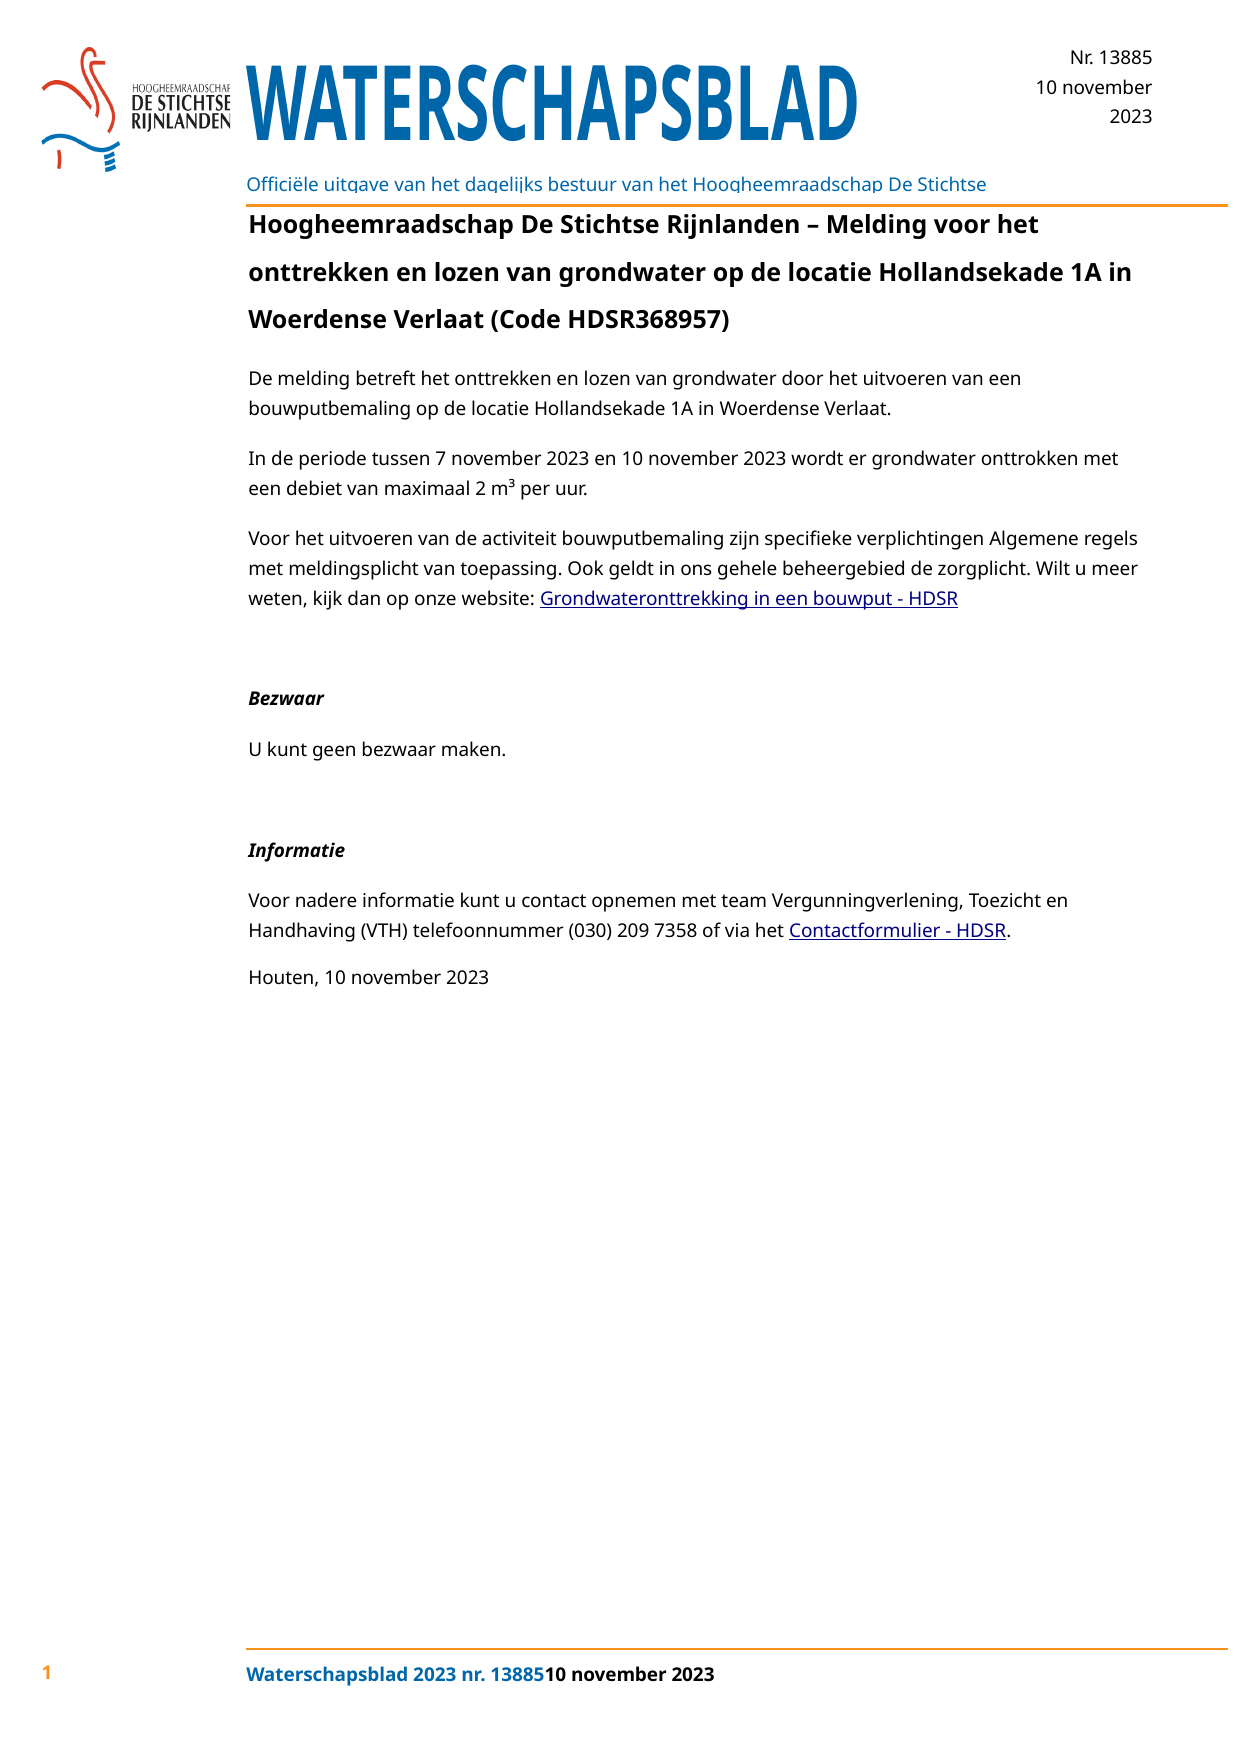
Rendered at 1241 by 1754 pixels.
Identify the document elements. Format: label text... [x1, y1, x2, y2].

text De melding betreft het onttrekken en lozen van grondwater door het uitvoeren van een bouwputbemaling op de locatie Hollandsekade 1A in Woerdense Verlaat. [248, 366, 1152, 421]
text Hoogheemraadschap De Stichtse Rijnlanden – Melding voor het onttrekken en lozen van grondwater op de locatie Hollandsekade 1A in Woerdense Verlaat (Code HDSR368957) [248, 207, 1152, 336]
text Bezwaar [248, 686, 1152, 711]
text Informatie [248, 837, 1152, 862]
text Voor het uitvoeren van de activiteit bouwputbemaling zijn specifieke verplichtingen Algemene regels met meldingsplicht van toepassing. Ook geldt in ons gehele beheergebied de zorgplicht. Wilt u meer weten, kijk dan op onze website: Grondwateronttrekking in een bouwput - HDSR [248, 526, 1152, 610]
text In de periode tussen 7 november 2023 en 10 november 2023 wordt er grondwater onttrokken met een debiet van maximaal 2 m³ per uur. [248, 446, 1152, 501]
text U kunt geen bezwaar maken. [248, 736, 1152, 762]
picture [41, 47, 231, 172]
text Houten, 10 november 2023 [248, 964, 1152, 990]
text Voor nadere informatie kunt u contact opnemen met team Vergunningverlening, Toezicht en Handhaving (VTH) telefoonnummer (030) 209 7358 of via het Contactformulier - HDSR. [248, 887, 1152, 942]
